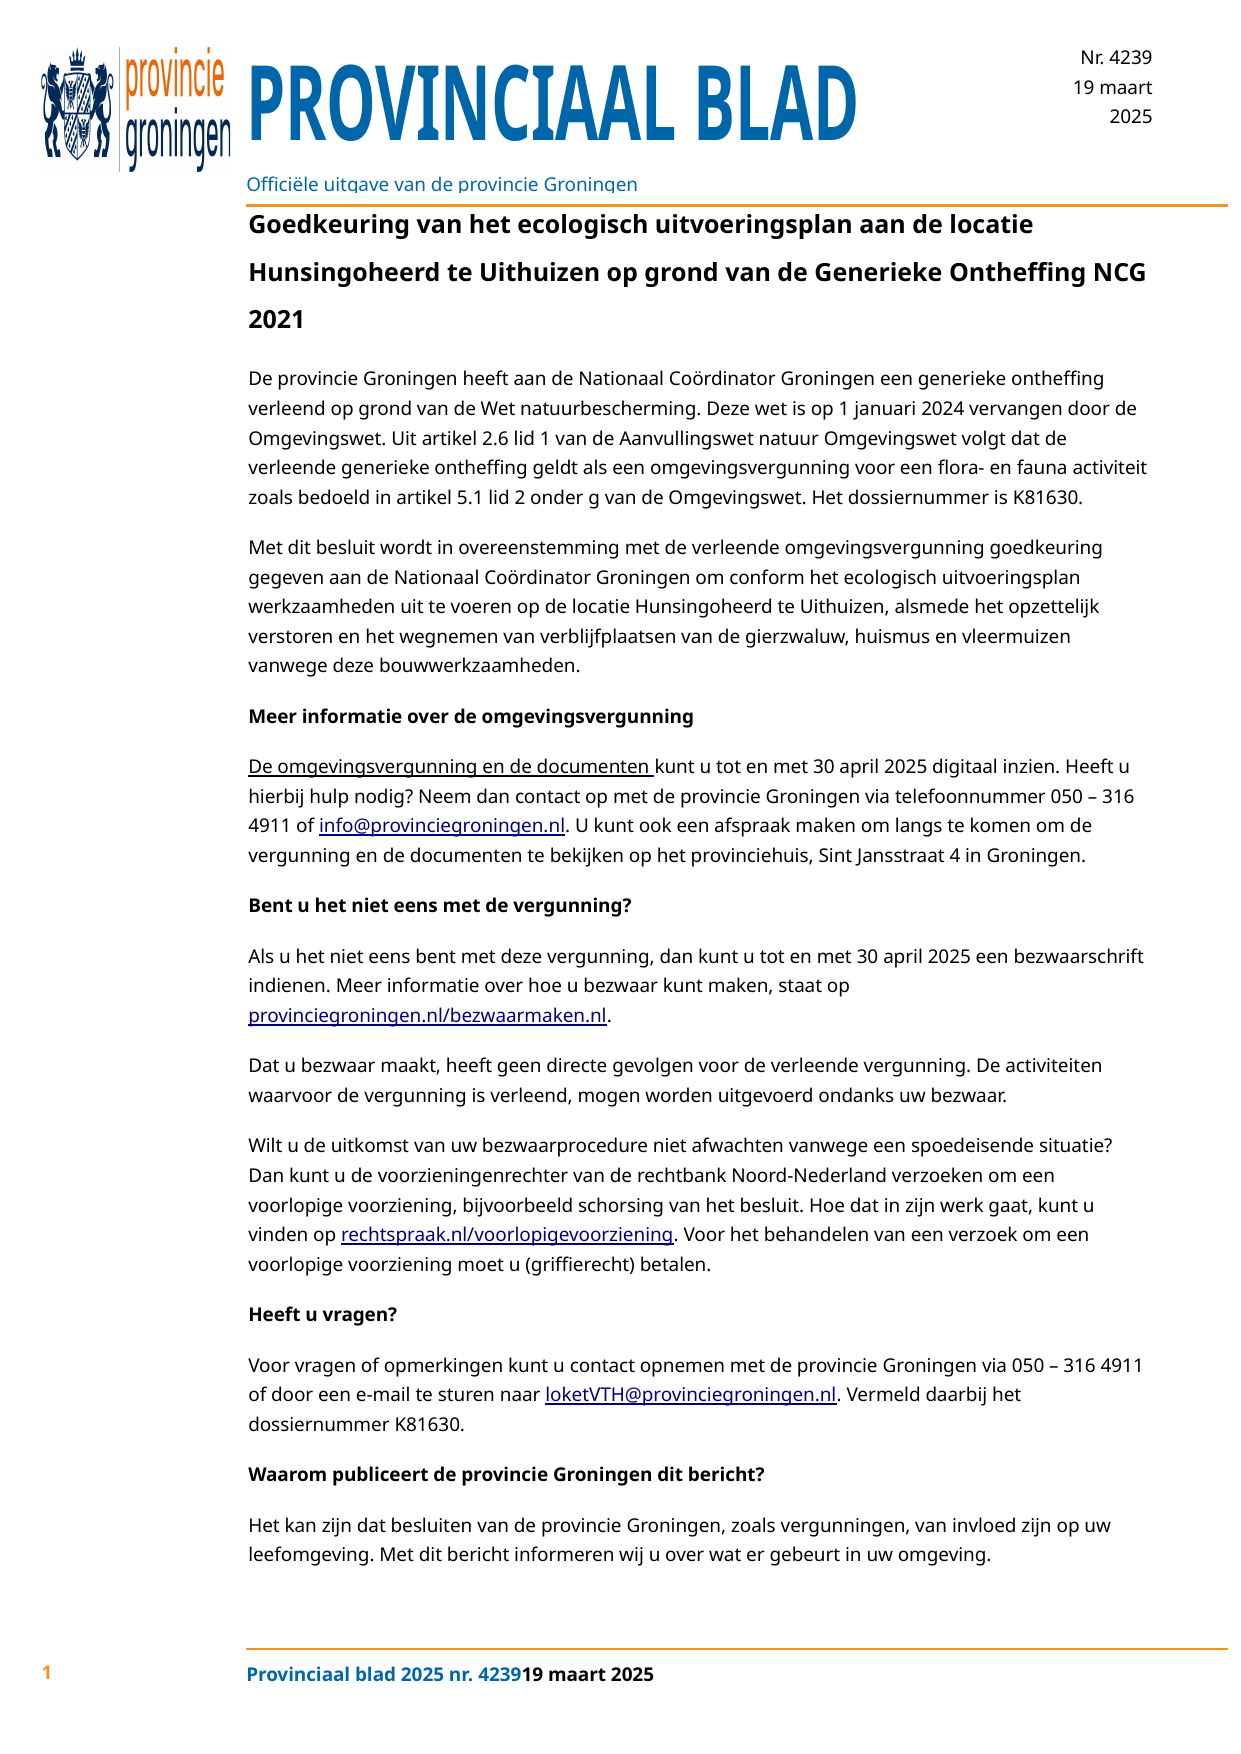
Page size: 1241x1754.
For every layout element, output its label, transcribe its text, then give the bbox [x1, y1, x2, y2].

picture [41, 47, 231, 172]
text Waarom publiceert de provincie Groningen dit bericht? [248, 1461, 1152, 1487]
text Dat u bezwaar maakt, heeft geen directe gevolgen voor de verleende vergunning. De activiteiten waarvoor de vergunning is verleend, mogen worden uitgevoerd ondanks uw bezwaar. [248, 1053, 1152, 1108]
text De provincie Groningen heeft aan de Nationaal Coördinator Groningen een generieke ontheffing verleend op grond van de Wet natuurbescherming. Deze wet is op 1 januari 2024 vervangen door de Omgevingswet. Uit artikel 2.6 lid 1 van de Aanvullingswet natuur Omgevingswet volgt dat de verleende generieke ontheffing geldt als een omgevingsvergunning voor een flora- en fauna activiteit zoals bedoeld in artikel 5.1 lid 2 onder g van de Omgevingswet. Het dossiernummer is K81630. [248, 366, 1152, 509]
text Goedkeuring van het ecologisch uitvoeringsplan aan de locatie Hunsingoheerd te Uithuizen op grond van de Generieke Ontheffing NCG 2021 [248, 207, 1152, 336]
text Bent u het niet eens met de vergunning? [248, 893, 1152, 918]
text Wilt u de uitkomst van uw bezwaarprocedure niet afwachten vanwege een spoedeisende situatie? Dan kunt u de voorzieningenrechter van de rechtbank Noord-Nederland verzoeken om een voorlopige voorziening, bijvoorbeeld schorsing van het besluit. Hoe dat in zijn werk gaat, kunt u vinden op rechtspraak.nl/voorlopigevoorziening. Voor het behandelen van een verzoek om een voorlopige voorziening moet u (griffierecht) betalen. [248, 1133, 1152, 1277]
text Als u het niet eens bent met deze vergunning, dan kunt u tot en met 30 april 2025 een bezwaarschrift indienen. Meer informatie over hoe u bezwaar kunt maken, staat op provinciegroningen.nl/bezwaarmaken.nl. [248, 943, 1152, 1028]
text Meer informatie over de omgevingsvergunning [248, 703, 1152, 729]
text Het kan zijn dat besluiten van de provincie Groningen, zoals vergunningen, van invloed zijn op uw leefomgeving. Met dit bericht informeren wij u over wat er gebeurt in uw omgeving. [248, 1512, 1152, 1567]
text Voor vragen of opmerkingen kunt u contact opnemen met de provincie Groningen via 050 – 316 4911 of door een e-mail te sturen naar loketVTH@provinciegroningen.nl. Vermeld daarbij het dossiernummer K81630. [248, 1352, 1152, 1437]
text Heeft u vragen? [248, 1301, 1152, 1327]
text Met dit besluit wordt in overeenstemming met de verleende omgevingsvergunning goedkeuring gegeven aan de Nationaal Coördinator Groningen om conform het ecologisch uitvoeringsplan werkzaamheden uit te voeren op de locatie Hunsingoheerd te Uithuizen, alsmede het opzettelijk verstoren en het wegnemen van verblijfplaatsen van de gierzwaluw, huismus en vleermuizen vanwege deze bouwwerkzaamheden. [248, 534, 1152, 678]
text De omgevingsvergunning en de documenten kunt u tot en met 30 april 2025 digitaal inzien. Heeft u hierbij hulp nodig? Neem dan contact op met de provincie Groningen via telefoonnummer 050 – 316 4911 of info@provinciegroningen.nl. U kunt ook een afspraak maken om langs te komen om de vergunning en de documenten te bekijken op het provinciehuis, Sint Jansstraat 4 in Groningen. [248, 753, 1152, 868]
